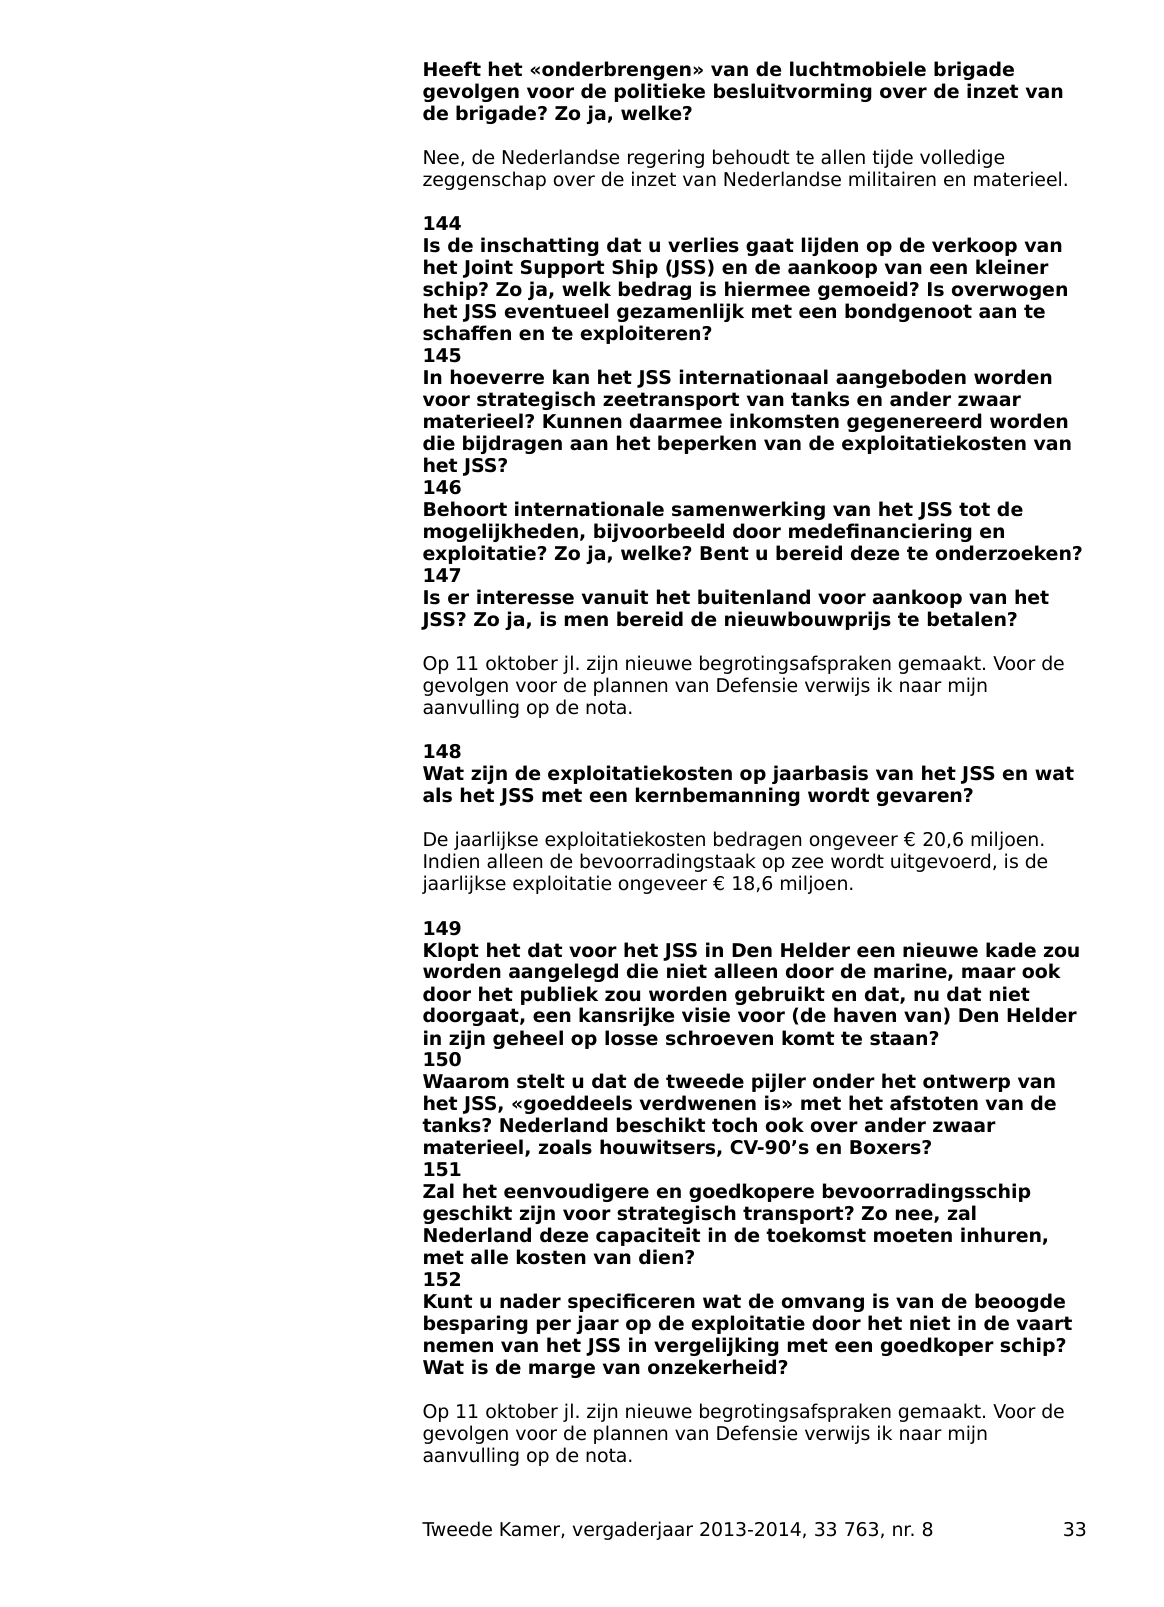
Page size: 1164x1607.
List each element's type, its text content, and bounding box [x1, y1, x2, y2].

text 146 [422, 477, 1087, 499]
text De jaarlijkse exploitatiekosten bedragen ongeveer € 20,6 miljoen. Indien alleen de bevoorradingstaak op zee wordt uitgevoerd, is de jaarlijkse exploitatie ongeveer € 18,6 miljoen. [422, 829, 1087, 895]
text Wat zijn de exploitatiekosten op jaarbasis van het JSS en wat als het JSS met een kernbemanning wordt gevaren? [422, 763, 1087, 807]
text 145 [422, 345, 1087, 367]
text Heeft het «onderbrengen» van de luchtmobiele brigade gevolgen voor de politieke besluitvorming over de inzet van de brigade? Zo ja, welke? [422, 59, 1087, 125]
text 151 [422, 1159, 1087, 1181]
text Behoort internationale samenwerking van het JSS tot de mogelijkheden, bijvoorbeeld door medefinanciering en exploitatie? Zo ja, welke? Bent u bereid deze te onderzoeken? [422, 499, 1087, 565]
text Is de inschatting dat u verlies gaat lijden op de verkoop van het Joint Support Ship (JSS) en de aankoop van een kleiner schip? Zo ja, welk bedrag is hiermee gemoeid? Is overwogen het JSS eventueel gezamenlijk met een bondgenoot aan te schaffen en te exploiteren? [422, 235, 1087, 345]
text 152 [422, 1269, 1087, 1291]
text Kunt u nader specificeren wat de omvang is van de beoogde besparing per jaar op de exploitatie door het niet in de vaart nemen van het JSS in vergelijking met een goedkoper schip? Wat is de marge van onzekerheid? [422, 1291, 1087, 1379]
text 147 [422, 565, 1087, 587]
text 148 [422, 741, 1087, 763]
text Is er interesse vanuit het buitenland voor aankoop van het JSS? Zo ja, is men bereid de nieuwbouwprijs te betalen? [422, 587, 1087, 631]
text Zal het eenvoudigere en goedkopere bevoorradingsschip geschikt zijn voor strategisch transport? Zo nee, zal Nederland deze capaciteit in de toekomst moeten inhuren, met alle kosten van dien? [422, 1181, 1087, 1269]
text 144 [422, 213, 1087, 235]
text Waarom stelt u dat de tweede pijler onder het ontwerp van het JSS, «goeddeels verdwenen is» met het afstoten van de tanks? Nederland beschikt toch ook over ander zwaar materieel, zoals houwitsers, CV-90’s en Boxers? [422, 1071, 1087, 1159]
text Op 11 oktober jl. zijn nieuwe begrotingsafspraken gemaakt. Voor de gevolgen voor de plannen van Defensie verwijs ik naar mijn aanvulling op de nota. [422, 1401, 1087, 1467]
text Klopt het dat voor het JSS in Den Helder een nieuwe kade zou worden aangelegd die niet alleen door de marine, maar ook door het publiek zou worden gebruikt en dat, nu dat niet doorgaat, een kansrijke visie voor (de haven van) Den Helder in zijn geheel op losse schroeven komt te staan? [422, 939, 1087, 1049]
text 150 [422, 1049, 1087, 1071]
text In hoeverre kan het JSS internationaal aangeboden worden voor strategisch zeetransport van tanks en ander zwaar materieel? Kunnen daarmee inkomsten gegenereerd worden die bijdragen aan het beperken van de exploitatiekosten van het JSS? [422, 367, 1087, 477]
text Nee, de Nederlandse regering behoudt te allen tijde volledige zeggenschap over de inzet van Nederlandse militairen en materieel. [422, 147, 1087, 191]
text 149 [422, 917, 1087, 939]
text Op 11 oktober jl. zijn nieuwe begrotingsafspraken gemaakt. Voor de gevolgen voor de plannen van Defensie verwijs ik naar mijn aanvulling op de nota. [422, 653, 1087, 719]
